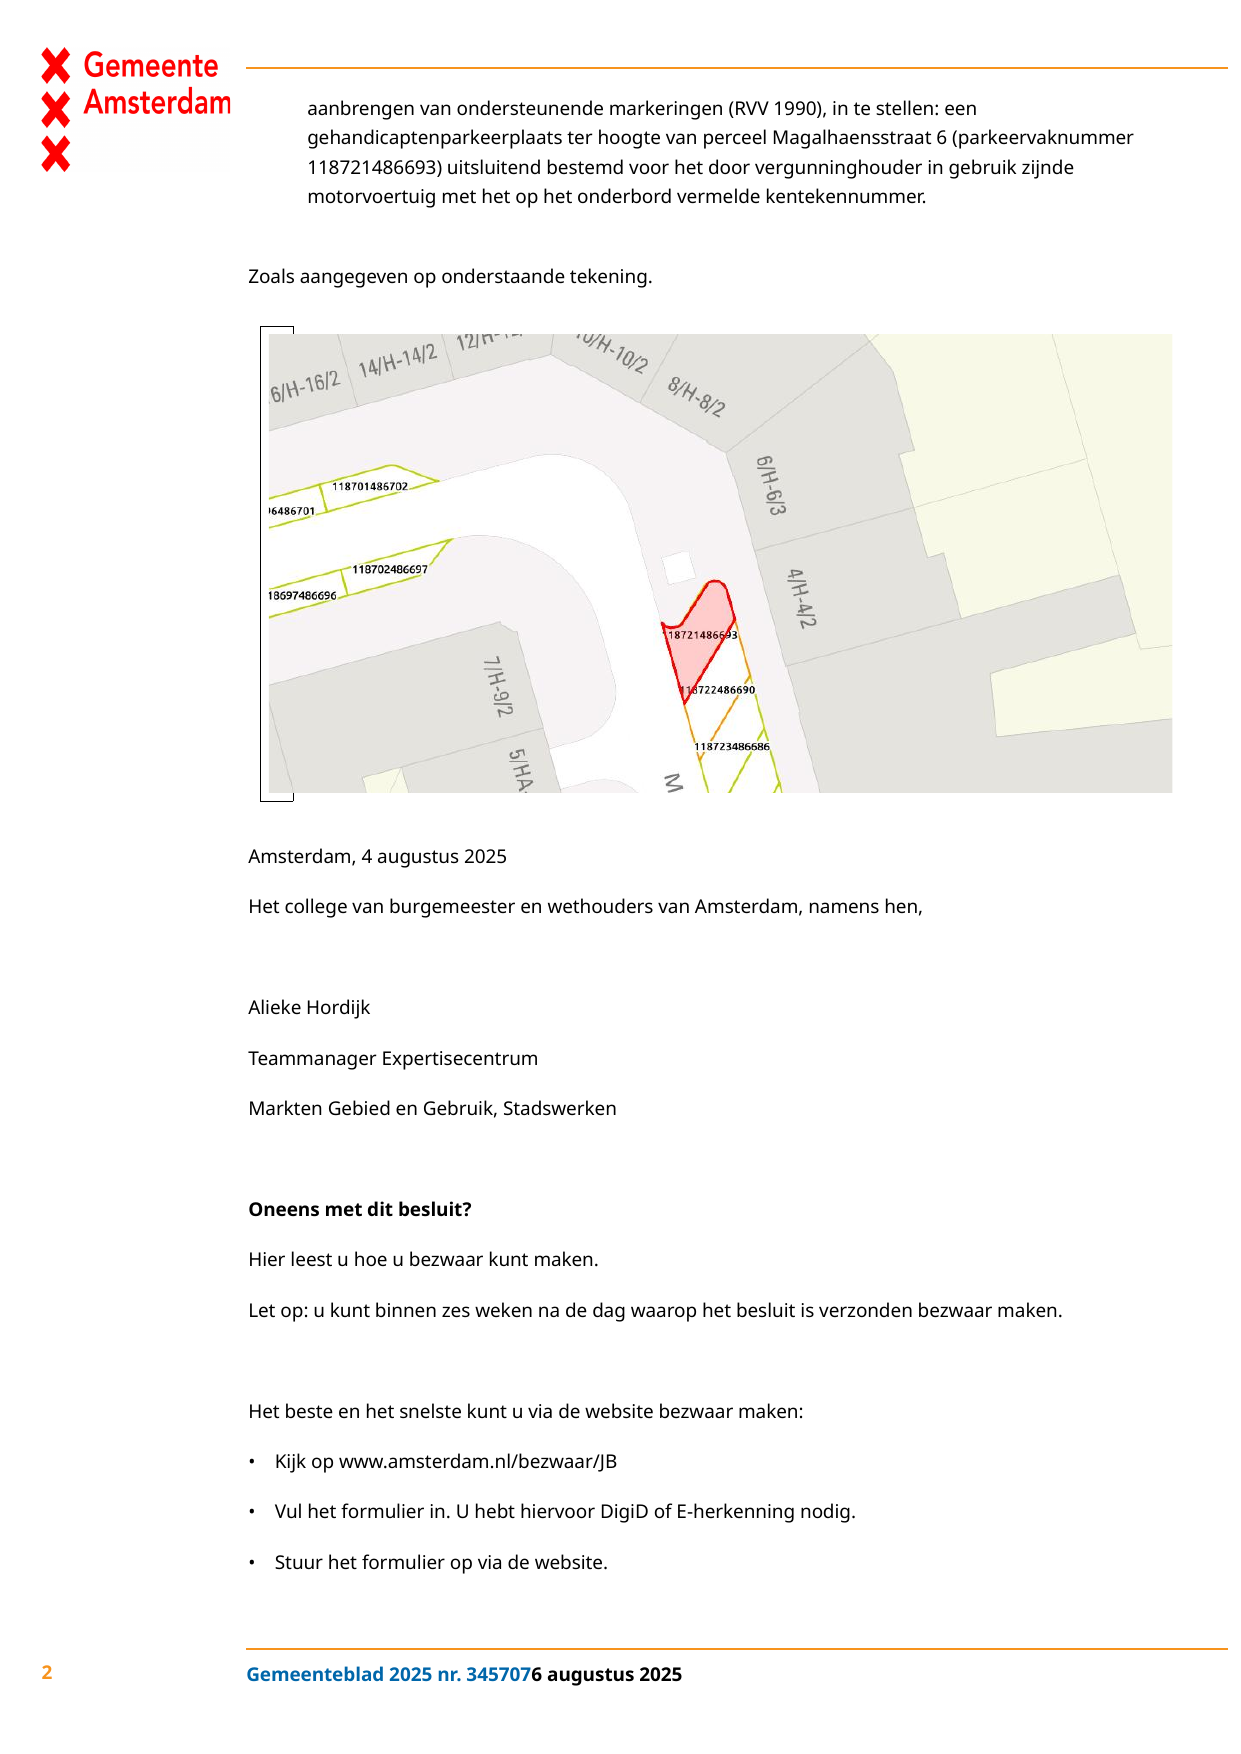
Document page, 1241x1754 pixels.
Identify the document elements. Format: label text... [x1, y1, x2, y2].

text Markten Gebied en Gebruik, Stadswerken [248, 1095, 1152, 1121]
text Teammanager Expertisecentrum [248, 1045, 1152, 1071]
picture [268, 334, 1173, 793]
text • Vul het formulier in. U hebt hiervoor DigiD of E-herkenning nodig. [248, 1499, 1152, 1524]
text Hier leest u hoe u bezwaar kunt maken. [248, 1247, 1152, 1272]
text Amsterdam, 4 augustus 2025 [248, 843, 1152, 869]
text Oneens met dit besluit? [248, 1196, 1152, 1222]
text • Kijk op www.amsterdam.nl/bezwaar/JB [248, 1448, 1152, 1474]
list aanbrengen van ondersteunende markeringen (RVV 1990), in te stellen: een gehandicaptenparkeerplaats ter hoogte van perceel Magalhaensstraat 6 (parkeervaknummer 118721486693) uitsluitend bestemd voor het door vergunninghouder in gebruik zijnde motorvoertuig met het op het onderbord vermelde kentekennummer. [248, 95, 1152, 209]
text Zoals aangegeven op onderstaande tekening. [248, 263, 1152, 289]
text Let op: u kunt binnen zes weken na de dag waarop het besluit is verzonden bezwaar maken. [248, 1297, 1152, 1323]
text Alieke Hordijk [248, 994, 1152, 1020]
text • Stuur het formulier op via de website. [248, 1549, 1152, 1575]
text Het beste en het snelste kunt u via de website bezwaar maken: [248, 1398, 1152, 1424]
picture [41, 47, 231, 172]
text Het college van burgemeester en wethouders van Amsterdam, namens hen, [248, 894, 1152, 919]
